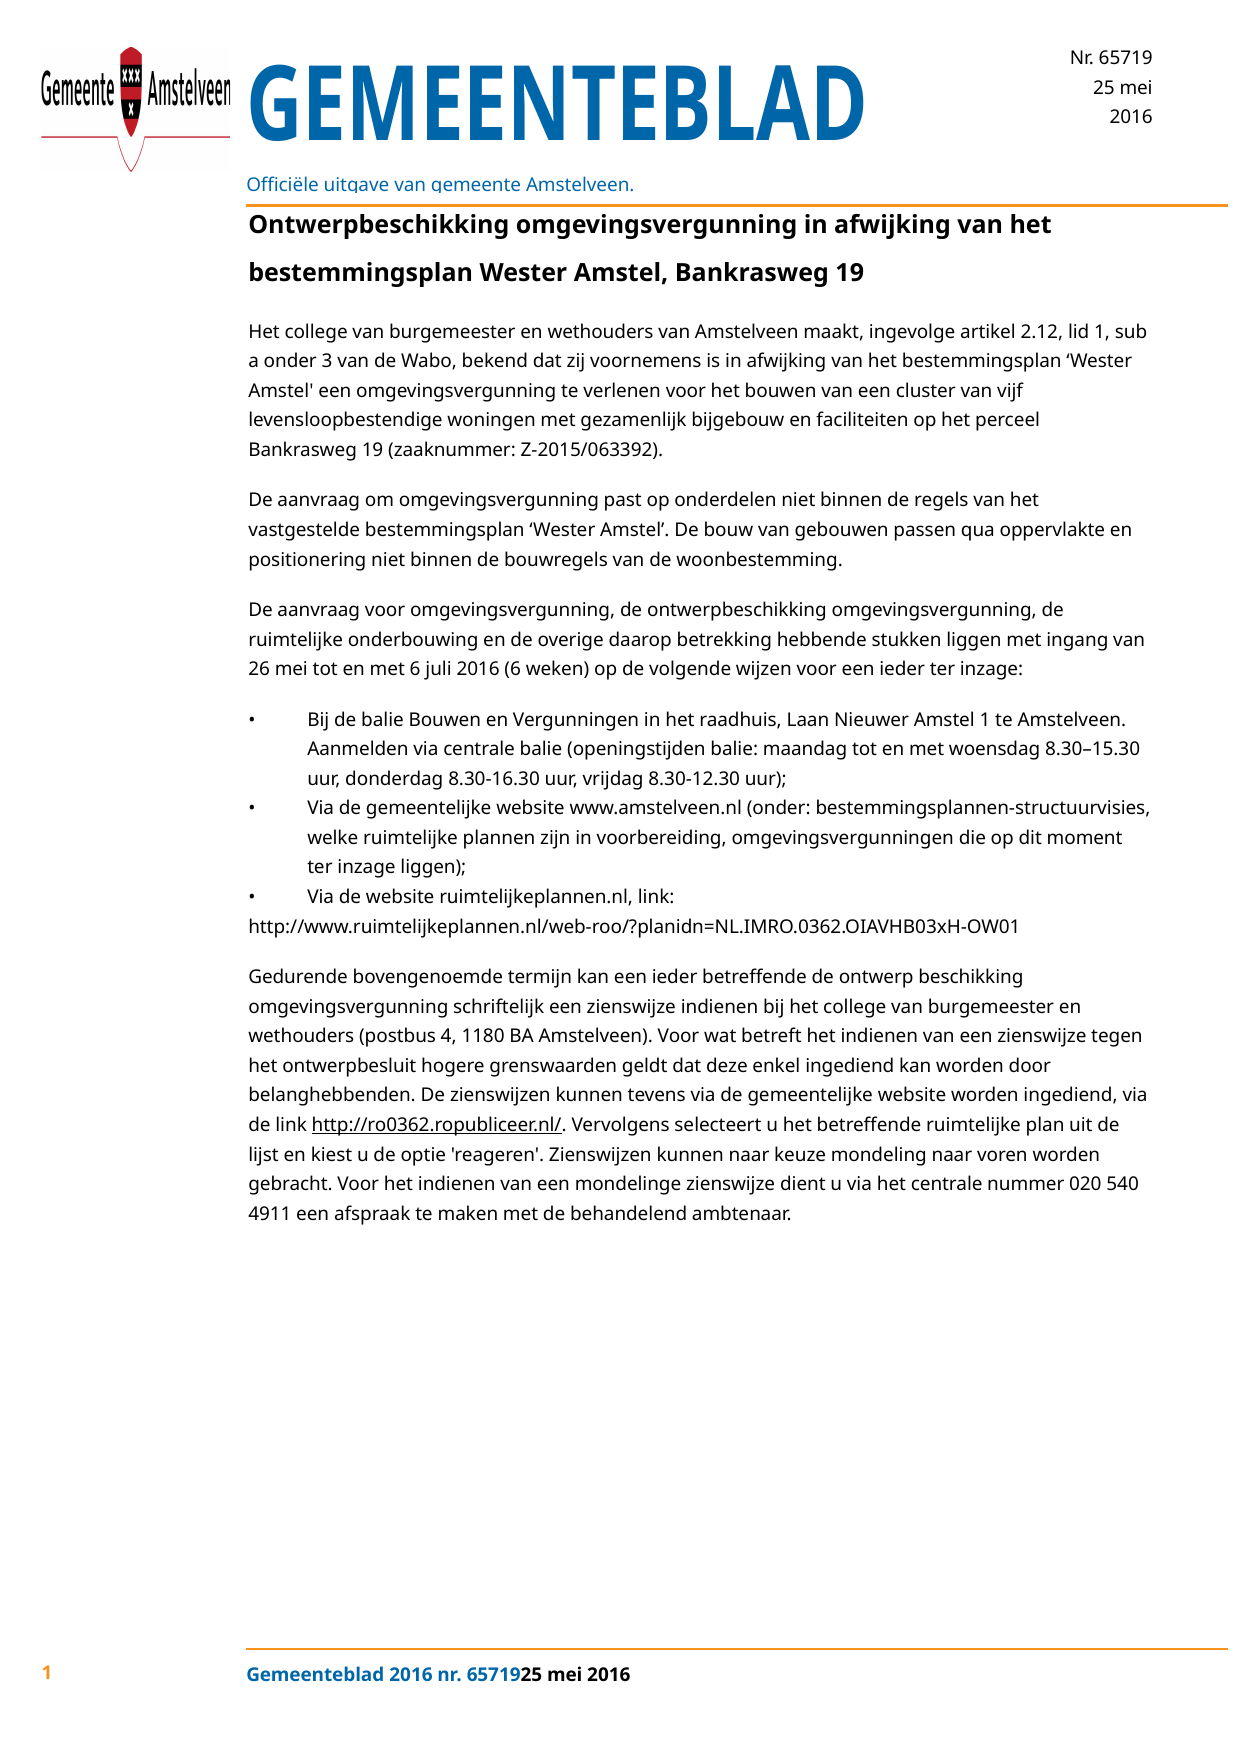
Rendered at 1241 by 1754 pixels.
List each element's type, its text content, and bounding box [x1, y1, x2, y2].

text Ontwerpbeschikking omgevingsvergunning in afwijking van het bestemmingsplan Wester Amstel, Bankrasweg 19 [248, 207, 1152, 288]
text http://www.ruimtelijkeplannen.nl/web-roo/?planidn=NL.IMRO.0362.OIAVHB03xH-OW01 [248, 913, 1152, 939]
text De aanvraag voor omgevingsvergunning, de ontwerpbeschikking omgevingsvergunning, de ruimtelijke onderbouwing en de overige daarop betrekking hebbende stukken liggen met ingang van 26 mei tot en met 6 juli 2016 (6 weken) op de volgende wijzen voor een ieder ter inzage: [248, 596, 1152, 681]
list Bij de balie Bouwen en Vergunningen in het raadhuis, Laan Nieuwer Amstel 1 te Amstelveen. Aanmelden via centrale balie (openingstijden balie: maandag tot en met woensdag 8.30–15.30 uur, donderdag 8.30-16.30 uur, vrijdag 8.30-12.30 uur); [248, 706, 1152, 791]
text De aanvraag om omgevingsvergunning past op onderdelen niet binnen de regels van het vastgestelde bestemmingsplan ‘Wester Amstel’. De bouw van gebouwen passen qua oppervlakte en positionering niet binnen de bouwregels van de woonbestemming. [248, 487, 1152, 572]
text Het college van burgemeester en wethouders van Amstelveen maakt, ingevolge artikel 2.12, lid 1, sub a onder 3 van de Wabo, bekend dat zij voornemens is in afwijking van het bestemmingsplan ‘Wester Amstel' een omgevingsvergunning te verlenen voor het bouwen van een cluster van vijf levensloopbestendige woningen met gezamenlijk bijgebouw en faciliteiten op het perceel Bankrasweg 19 (zaaknummer: Z-2015/063392). [248, 318, 1152, 462]
list Via de website ruimtelijkeplannen.nl, link: [248, 883, 1152, 909]
picture [41, 47, 231, 172]
list Via de gemeentelijke website www.amstelveen.nl (onder: bestemmingsplannen-structuurvisies, welke ruimtelijke plannen zijn in voorbereiding, omgevingsvergunningen die op dit moment ter inzage liggen); [248, 794, 1152, 879]
text Gedurende bovengenoemde termijn kan een ieder betreffende de ontwerp beschikking omgevingsvergunning schriftelijk een zienswijze indienen bij het college van burgemeester en wethouders (postbus 4, 1180 BA Amstelveen). Voor wat betreft het indienen van een zienswijze tegen het ontwerpbesluit hogere grenswaarden geldt dat deze enkel ingediend kan worden door belanghebbenden. De zienswijzen kunnen tevens via de gemeentelijke website worden ingediend, via de link http://ro0362.ropubliceer.nl/. Vervolgens selecteert u het betreffende ruimtelijke plan uit de lijst en kiest u de optie 'reageren'. Zienswijzen kunnen naar keuze mondeling naar voren worden gebracht. Voor het indienen van een mondelinge zienswijze dient u via het centrale nummer 020 540 4911 een afspraak te maken met de behandelend ambtenaar. [248, 963, 1152, 1226]
